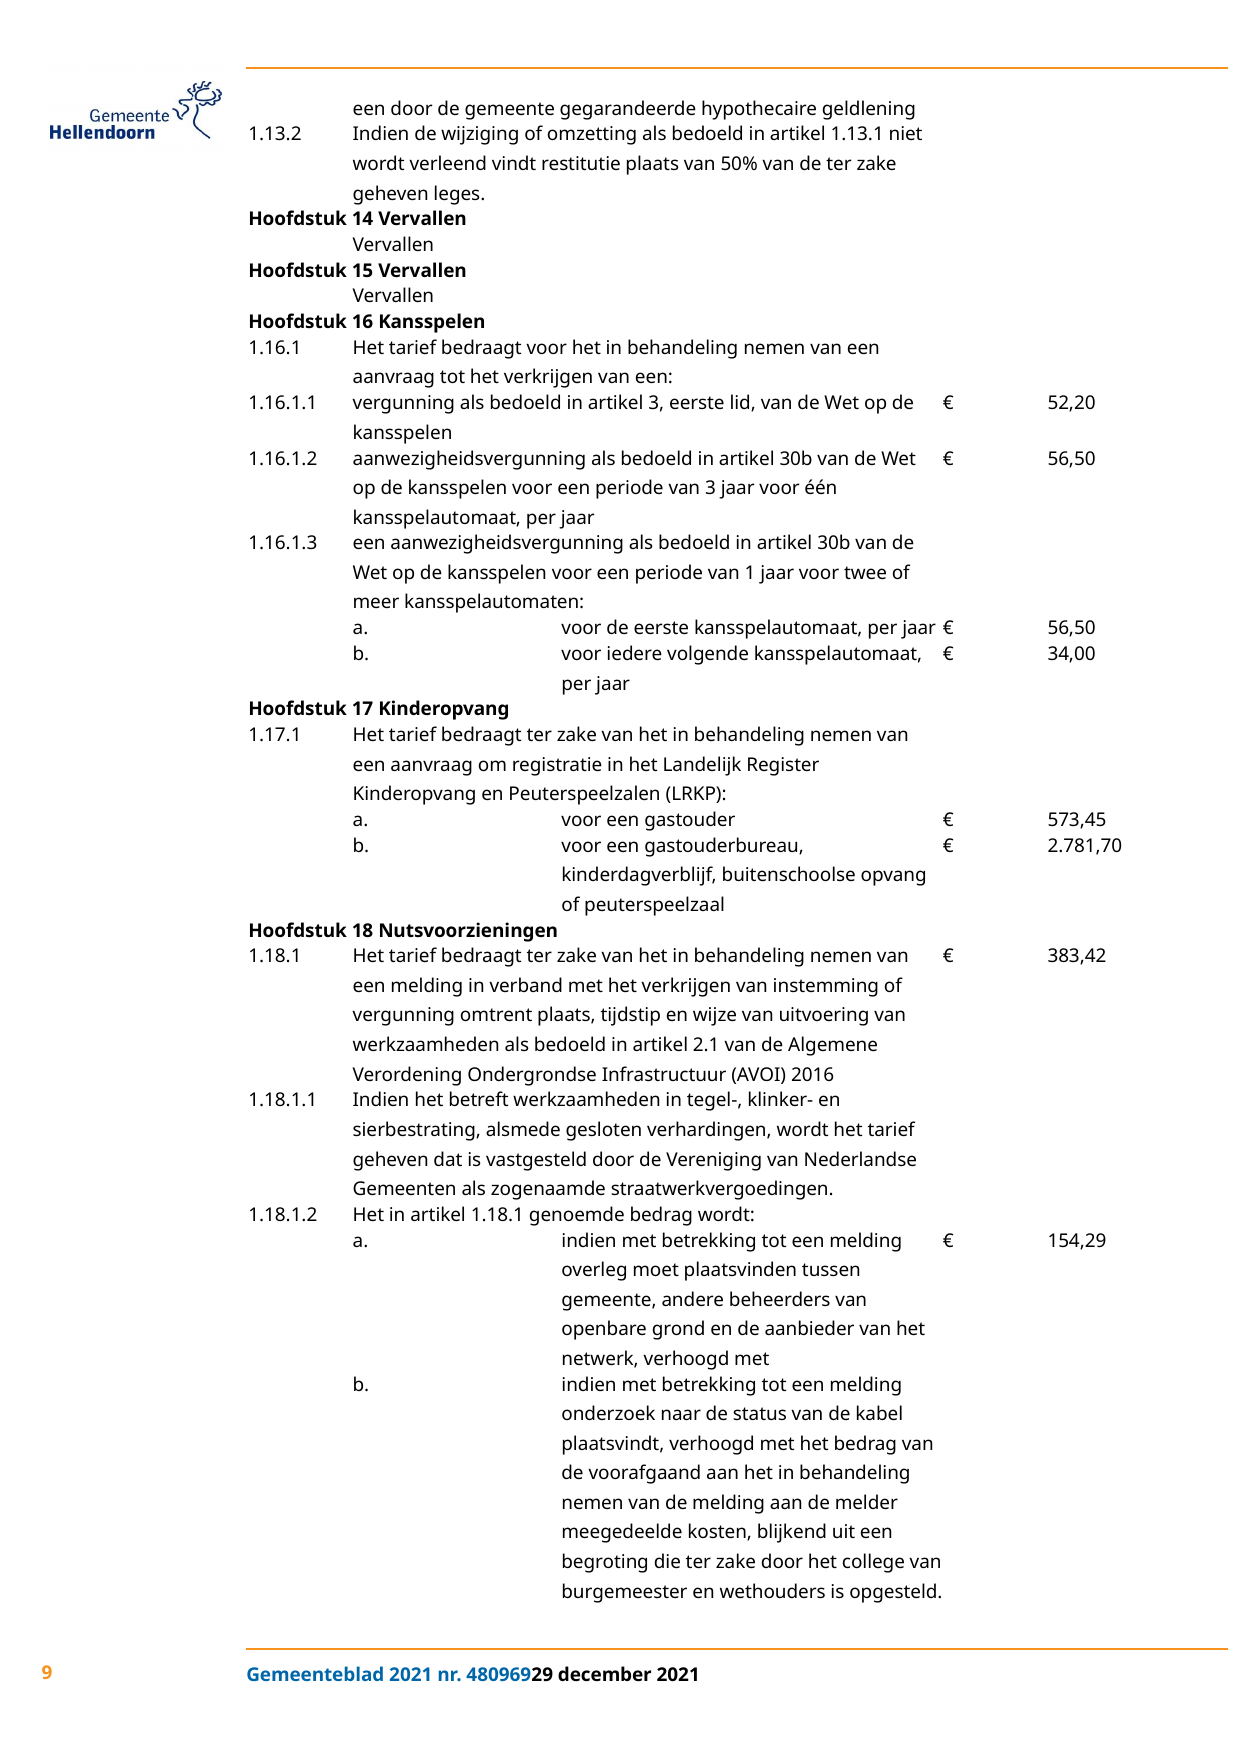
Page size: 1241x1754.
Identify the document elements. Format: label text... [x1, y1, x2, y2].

table_cell 1.18.1 [248, 943, 352, 1087]
table_cell [1047, 1087, 1152, 1201]
table_cell b. [353, 640, 561, 696]
table_cell Hoofdstuk 17 Kinderopvang [248, 696, 1152, 721]
table_cell Hoofdstuk 18 Nutsvoorzieningen [248, 917, 1152, 942]
table_cell [248, 1227, 352, 1371]
table_cell [248, 231, 352, 257]
picture [41, 47, 231, 172]
table_cell Hoofdstuk 15 Vervallen [248, 257, 1152, 283]
table_cell [248, 1371, 352, 1604]
table_cell voor de eerste kansspelautomaat, per jaar [561, 615, 943, 640]
table_cell € [943, 389, 1047, 445]
table_cell 2.781,70 [1047, 832, 1152, 917]
table_cell 56,50 [1047, 615, 1152, 640]
table_cell [1047, 1201, 1152, 1227]
table_cell [248, 832, 352, 917]
table_cell [943, 530, 1047, 614]
table_cell 56,50 [1047, 445, 1152, 529]
table_cell a. [353, 615, 561, 640]
table_cell Het in artikel 1.18.1 genoemde bedrag wordt: [353, 1201, 943, 1227]
table_cell Hoofdstuk 14 Vervallen [248, 205, 1152, 231]
table_cell € [943, 615, 1047, 640]
table_cell aanwezigheidsvergunning als bedoeld in artikel 30b van de Wet op de kansspelen voor een periode van 3 jaar voor één kansspelautomaat, per jaar [353, 445, 943, 529]
table_cell [1047, 1371, 1152, 1604]
table_cell Hoofdstuk 16 Kansspelen [248, 308, 1152, 334]
table_cell Het tarief bedraagt voor het in behandeling nemen van een aanvraag tot het verkrijgen van een: [353, 334, 943, 389]
table_cell € [943, 445, 1047, 529]
table_cell 154,29 [1047, 1227, 1152, 1371]
table_cell [943, 95, 1047, 121]
table_cell 1.16.1.1 [248, 389, 352, 445]
table_cell 52,20 [1047, 389, 1152, 445]
table_cell een door de gemeente gegarandeerde hypothecaire geldlening [353, 95, 943, 121]
table_cell Het tarief bedraagt ter zake van het in behandeling nemen van een aanvraag om registratie in het Landelijk Register Kinderopvang en Peuterspeelzalen (LRKP): [353, 721, 943, 806]
table_cell voor iedere volgende kansspelautomaat, per jaar [561, 640, 943, 696]
table_cell [248, 615, 352, 640]
table_cell [943, 1087, 1047, 1201]
table_cell 573,45 [1047, 806, 1152, 832]
table_cell Indien het betreft werkzaamheden in tegel-, klinker- en sierbestrating, alsmede gesloten verhardingen, wordt het tarief geheven dat is vastgesteld door de Vereniging van Nederlandse Gemeenten als zogenaamde straatwerkvergoedingen. [353, 1087, 943, 1201]
table_cell [943, 721, 1047, 806]
table_cell € [943, 640, 1047, 696]
table_cell 1.18.1.2 [248, 1201, 352, 1227]
table_cell [943, 121, 1047, 205]
table_cell b. [353, 832, 561, 917]
table_cell 1.16.1 [248, 334, 352, 389]
table_cell [1047, 231, 1152, 257]
table_cell [1047, 121, 1152, 205]
table_cell € [943, 806, 1047, 832]
table_cell indien met betrekking tot een melding onderzoek naar de status van de kabel plaatsvindt, verhoogd met het bedrag van de voorafgaand aan het in behandeling nemen van de melding aan de melder meegedeelde kosten, blijkend uit een begroting die ter zake door het college van burgemeester en wethouders is opgesteld. [561, 1371, 943, 1604]
table_cell [248, 640, 352, 696]
table_cell [1047, 283, 1152, 308]
table_cell 383,42 [1047, 943, 1152, 1087]
table_cell b. [353, 1371, 561, 1604]
table_cell [248, 95, 352, 121]
table_cell 1.13.2 [248, 121, 352, 205]
table_cell voor een gastouderbureau, kinderdagverblijf, buitenschoolse opvang of peuterspeelzaal [561, 832, 943, 917]
table_cell € [943, 1227, 1047, 1371]
table_cell 1.16.1.2 [248, 445, 352, 529]
table_cell € [943, 943, 1047, 1087]
table_cell [1047, 721, 1152, 806]
table_cell indien met betrekking tot een melding overleg moet plaatsvinden tussen gemeente, andere beheerders van openbare grond en de aanbieder van het netwerk, verhoogd met [561, 1227, 943, 1371]
table_cell [1047, 95, 1152, 121]
table_cell 34,00 [1047, 640, 1152, 696]
table_cell 1.18.1.1 [248, 1087, 352, 1201]
table_cell [943, 283, 1047, 308]
table_cell [1047, 530, 1152, 614]
table_cell [248, 806, 352, 832]
table_cell 1.16.1.3 [248, 530, 352, 614]
table_cell een aanwezigheidsvergunning als bedoeld in artikel 30b van de Wet op de kansspelen voor een periode van 1 jaar voor twee of meer kansspelautomaten: [353, 530, 943, 614]
table_cell Vervallen [353, 231, 943, 257]
table_cell Het tarief bedraagt ter zake van het in behandeling nemen van een melding in verband met het verkrijgen van instemming of vergunning omtrent plaats, tijdstip en wijze van uitvoering van werkzaamheden als bedoeld in artikel 2.1 van de Algemene Verordening Ondergrondse Infrastructuur (AVOI) 2016 [353, 943, 943, 1087]
table_cell a. [353, 806, 561, 832]
table_cell [943, 1371, 1047, 1604]
table_cell a. [353, 1227, 561, 1371]
table_cell 1.17.1 [248, 721, 352, 806]
table_cell [943, 231, 1047, 257]
table_cell Vervallen [353, 283, 943, 308]
table_cell voor een gastouder [561, 806, 943, 832]
table_cell [943, 334, 1047, 389]
table_cell [248, 283, 352, 308]
table_cell [1047, 334, 1152, 389]
table_cell vergunning als bedoeld in artikel 3, eerste lid, van de Wet op de kansspelen [353, 389, 943, 445]
table_cell [943, 1201, 1047, 1227]
table_cell € [943, 832, 1047, 917]
table_cell Indien de wijziging of omzetting als bedoeld in artikel 1.13.1 niet wordt verleend vindt restitutie plaats van 50% van de ter zake geheven leges. [353, 121, 943, 205]
